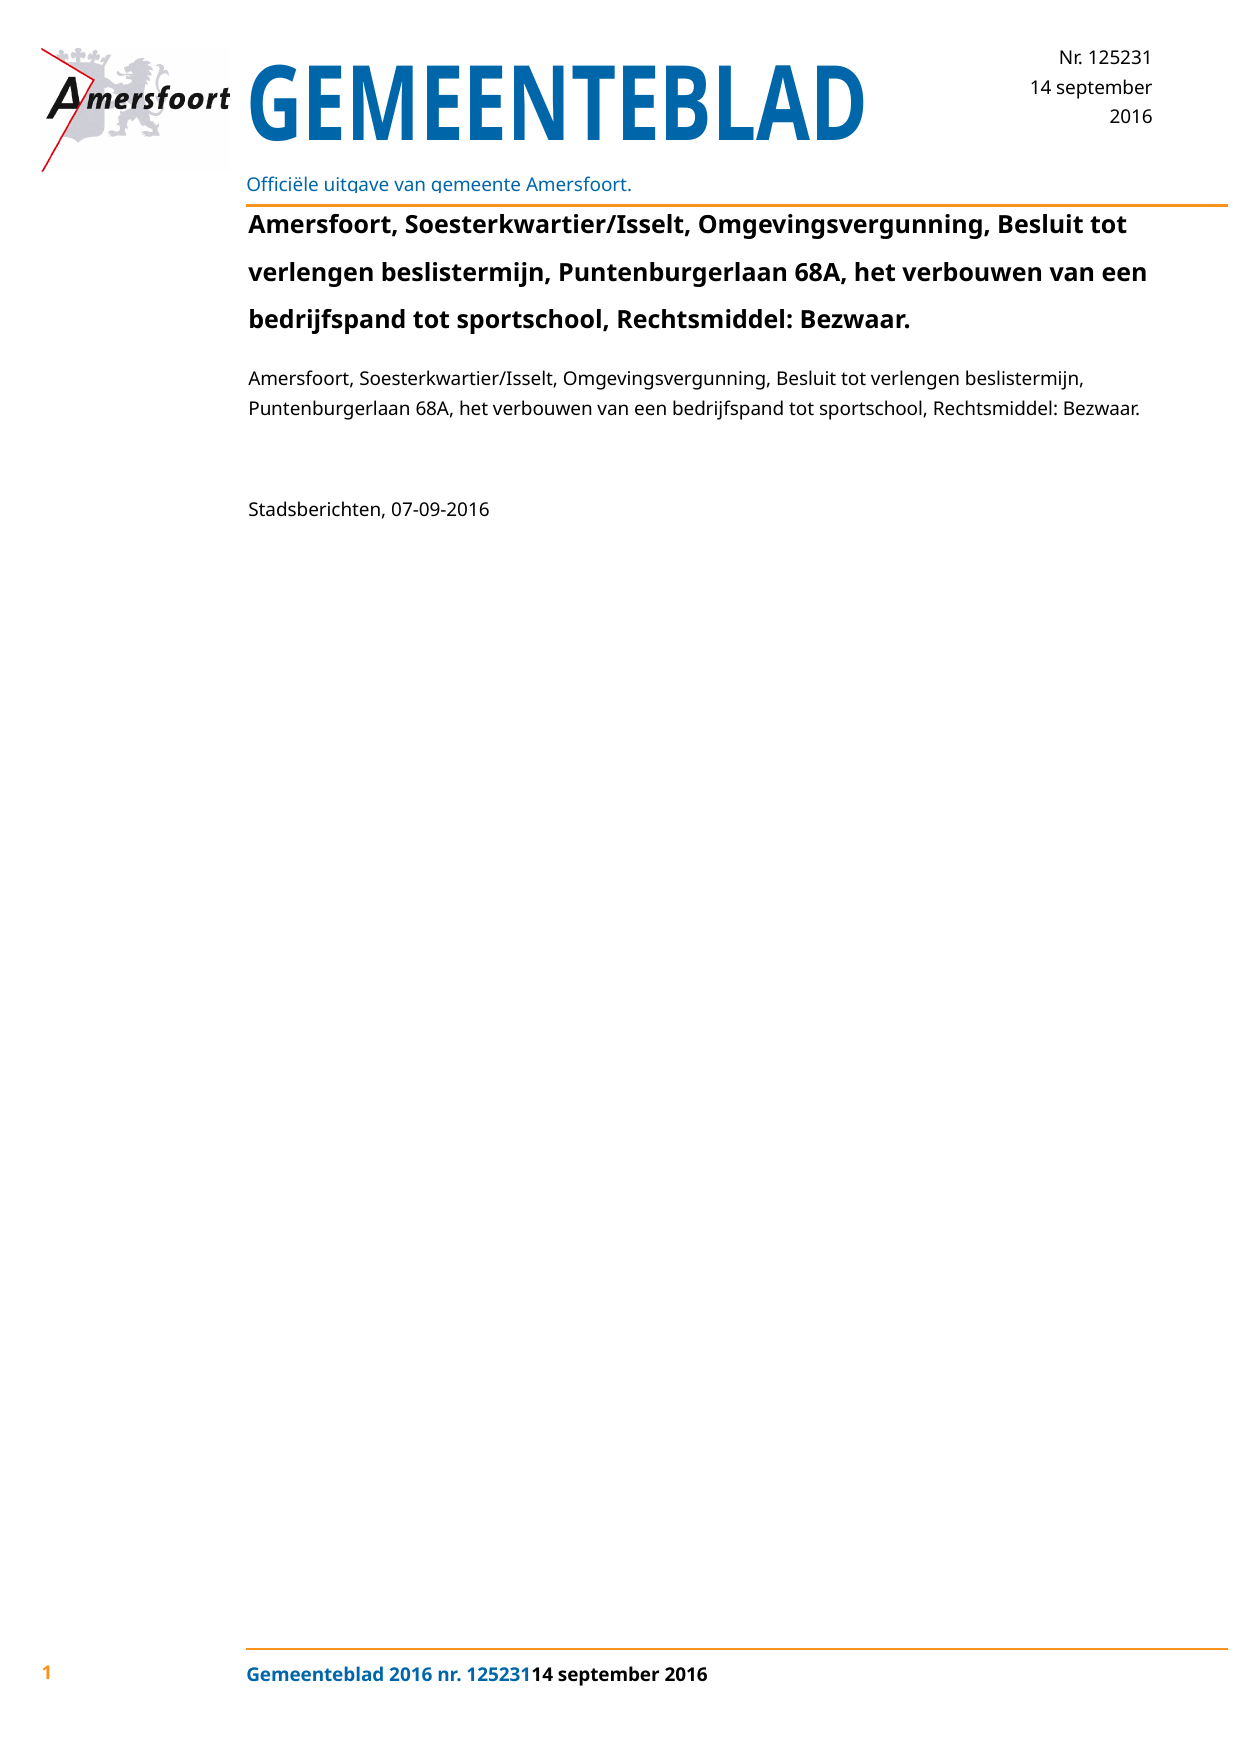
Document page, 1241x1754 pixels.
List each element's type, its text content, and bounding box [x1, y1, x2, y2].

text Stadsberichten, 07-09-2016 [248, 496, 1152, 522]
picture [41, 47, 231, 172]
text Amersfoort, Soesterkwartier/Isselt, Omgevingsvergunning, Besluit tot verlengen beslistermijn, Puntenburgerlaan 68A, het verbouwen van een bedrijfspand tot sportschool, Rechtsmiddel: Bezwaar. [248, 207, 1152, 336]
text Amersfoort, Soesterkwartier/Isselt, Omgevingsvergunning, Besluit tot verlengen beslistermijn, Puntenburgerlaan 68A, het verbouwen van een bedrijfspand tot sportschool, Rechtsmiddel: Bezwaar. [248, 366, 1152, 421]
